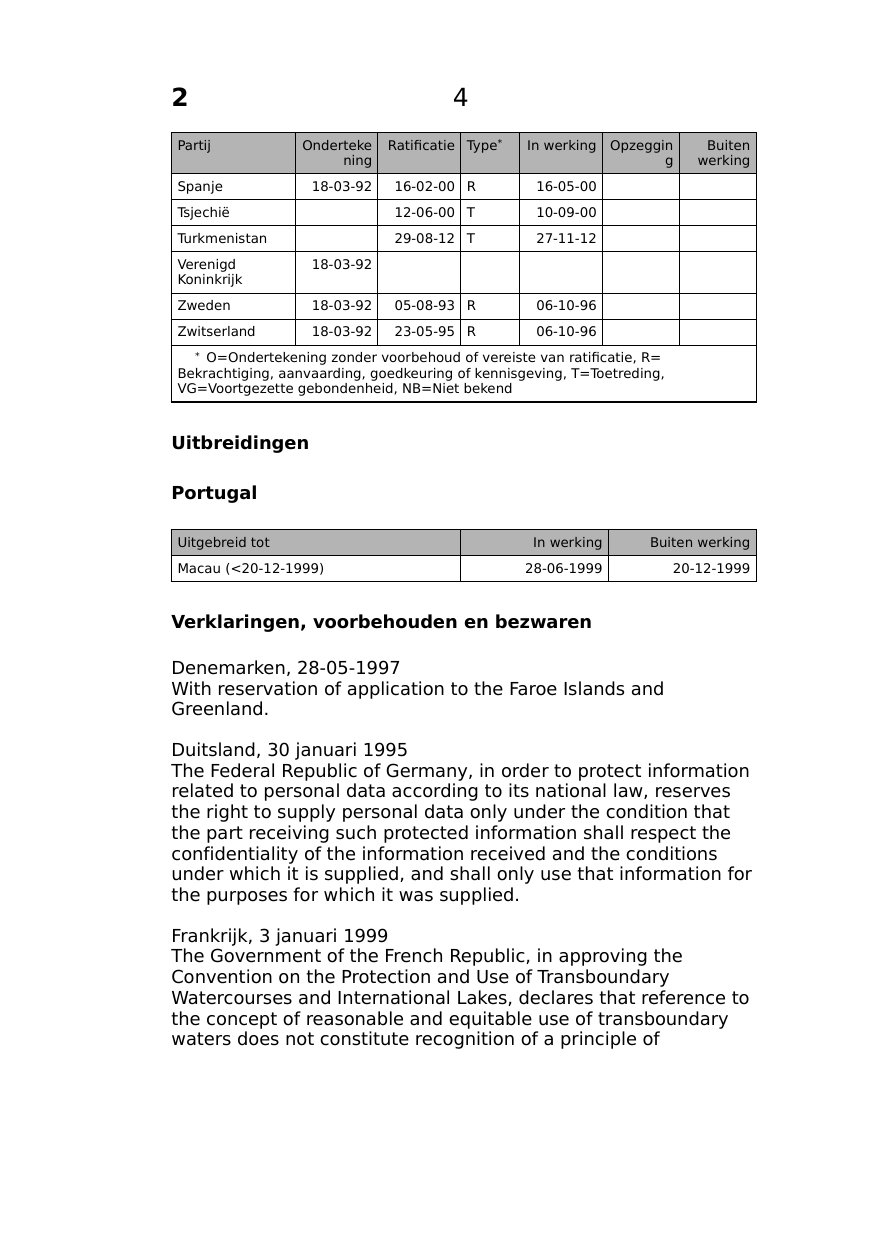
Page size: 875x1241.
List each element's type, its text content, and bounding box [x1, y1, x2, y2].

table_cell 27-11-12 [520, 226, 602, 251]
table_cell [680, 320, 756, 344]
table_cell * O=Ondertekening zonder voorbehoud of vereiste van ratificatie, R= Bekrachtiging, aanvaarding, goedkeuring of kennisgeving, T=Toetreding, VG=Voortgezette gebondenheid, NB=Niet bekend [172, 346, 756, 401]
table_header Type* [461, 133, 519, 173]
table_cell Macau (<20-12-1999) [172, 556, 460, 581]
table_cell Tsjechië [172, 200, 295, 225]
subtitle Verklaringen, voorbehouden en bezwaren [171, 612, 756, 633]
table_cell 18-03-92 [296, 252, 377, 293]
table_cell R [461, 320, 519, 344]
table_cell 16-02-00 [378, 174, 460, 199]
table_cell R [461, 174, 519, 199]
table_header Ondertekening [296, 133, 377, 173]
table_cell 06-10-96 [520, 320, 602, 344]
table_header Ratificatie [378, 133, 460, 173]
subtitle Portugal [171, 483, 756, 504]
table_cell 12-06-00 [378, 200, 460, 225]
table_cell Verenigd Koninkrijk [172, 252, 295, 293]
table_cell [378, 252, 460, 293]
table_header Uitgebreid tot [172, 530, 460, 555]
subtitle Uitbreidingen [171, 432, 756, 453]
table_cell 28-06-1999 [461, 556, 608, 581]
table_cell 16-05-00 [520, 174, 602, 199]
table_cell [461, 252, 519, 293]
table_cell Turkmenistan [172, 226, 295, 251]
table_cell [680, 200, 756, 225]
text Frankrijk, 3 januari 1999 [171, 926, 756, 946]
table_cell 06-10-96 [520, 294, 602, 318]
text Duitsland, 30 januari 1995 [171, 740, 756, 761]
table_cell Spanje [172, 174, 295, 199]
table_cell [680, 294, 756, 318]
text Denemarken, 28-05-1997 [171, 658, 756, 678]
table_cell [603, 174, 679, 199]
table_cell T [461, 226, 519, 251]
text With reservation of application to the Faroe Islands and Greenland. [171, 678, 756, 720]
table_cell 05-08-93 [378, 294, 460, 318]
table_cell [603, 252, 679, 293]
table_cell [603, 294, 679, 318]
table_cell 29-08-12 [378, 226, 460, 251]
table_cell [680, 252, 756, 293]
table_cell 18-03-92 [296, 294, 377, 318]
table_cell [603, 200, 679, 225]
table_cell [603, 226, 679, 251]
table_cell [296, 200, 377, 225]
table_header Buiten werking [609, 530, 756, 555]
text The Federal Republic of Germany, in order to protect information related to personal data according to its national law, reserves the right to supply personal data only under the condition that the part receiving such protected information shall respect the confidentiality of the information received and the conditions under which it is supplied, and shall only use that information for the purposes for which it was supplied. [171, 761, 756, 906]
table_cell 23-05-95 [378, 320, 460, 344]
table_cell [603, 320, 679, 344]
table_cell 18-03-92 [296, 174, 377, 199]
table_cell [680, 174, 756, 199]
table_header In werking [461, 530, 608, 555]
table_cell [296, 226, 377, 251]
table_header Buiten werking [680, 133, 756, 173]
table_cell [680, 226, 756, 251]
table_cell 10-09-00 [520, 200, 602, 225]
table_cell R [461, 294, 519, 318]
table_cell Zwitserland [172, 320, 295, 344]
table_cell Zweden [172, 294, 295, 318]
table_header Opzegging [603, 133, 679, 173]
table_header Partij [172, 133, 295, 173]
table_cell [520, 252, 602, 293]
table_cell 20-12-1999 [609, 556, 756, 581]
text The Government of the French Republic, in approving the Convention on the Protection and Use of Transboundary Watercourses and International Lakes, declares that reference to the concept of reasonable and equitable use of transboundary waters does not constitute recognition of a principle of [171, 946, 756, 1050]
table_cell 18-03-92 [296, 320, 377, 344]
table_cell T [461, 200, 519, 225]
table_header In werking [520, 133, 602, 173]
